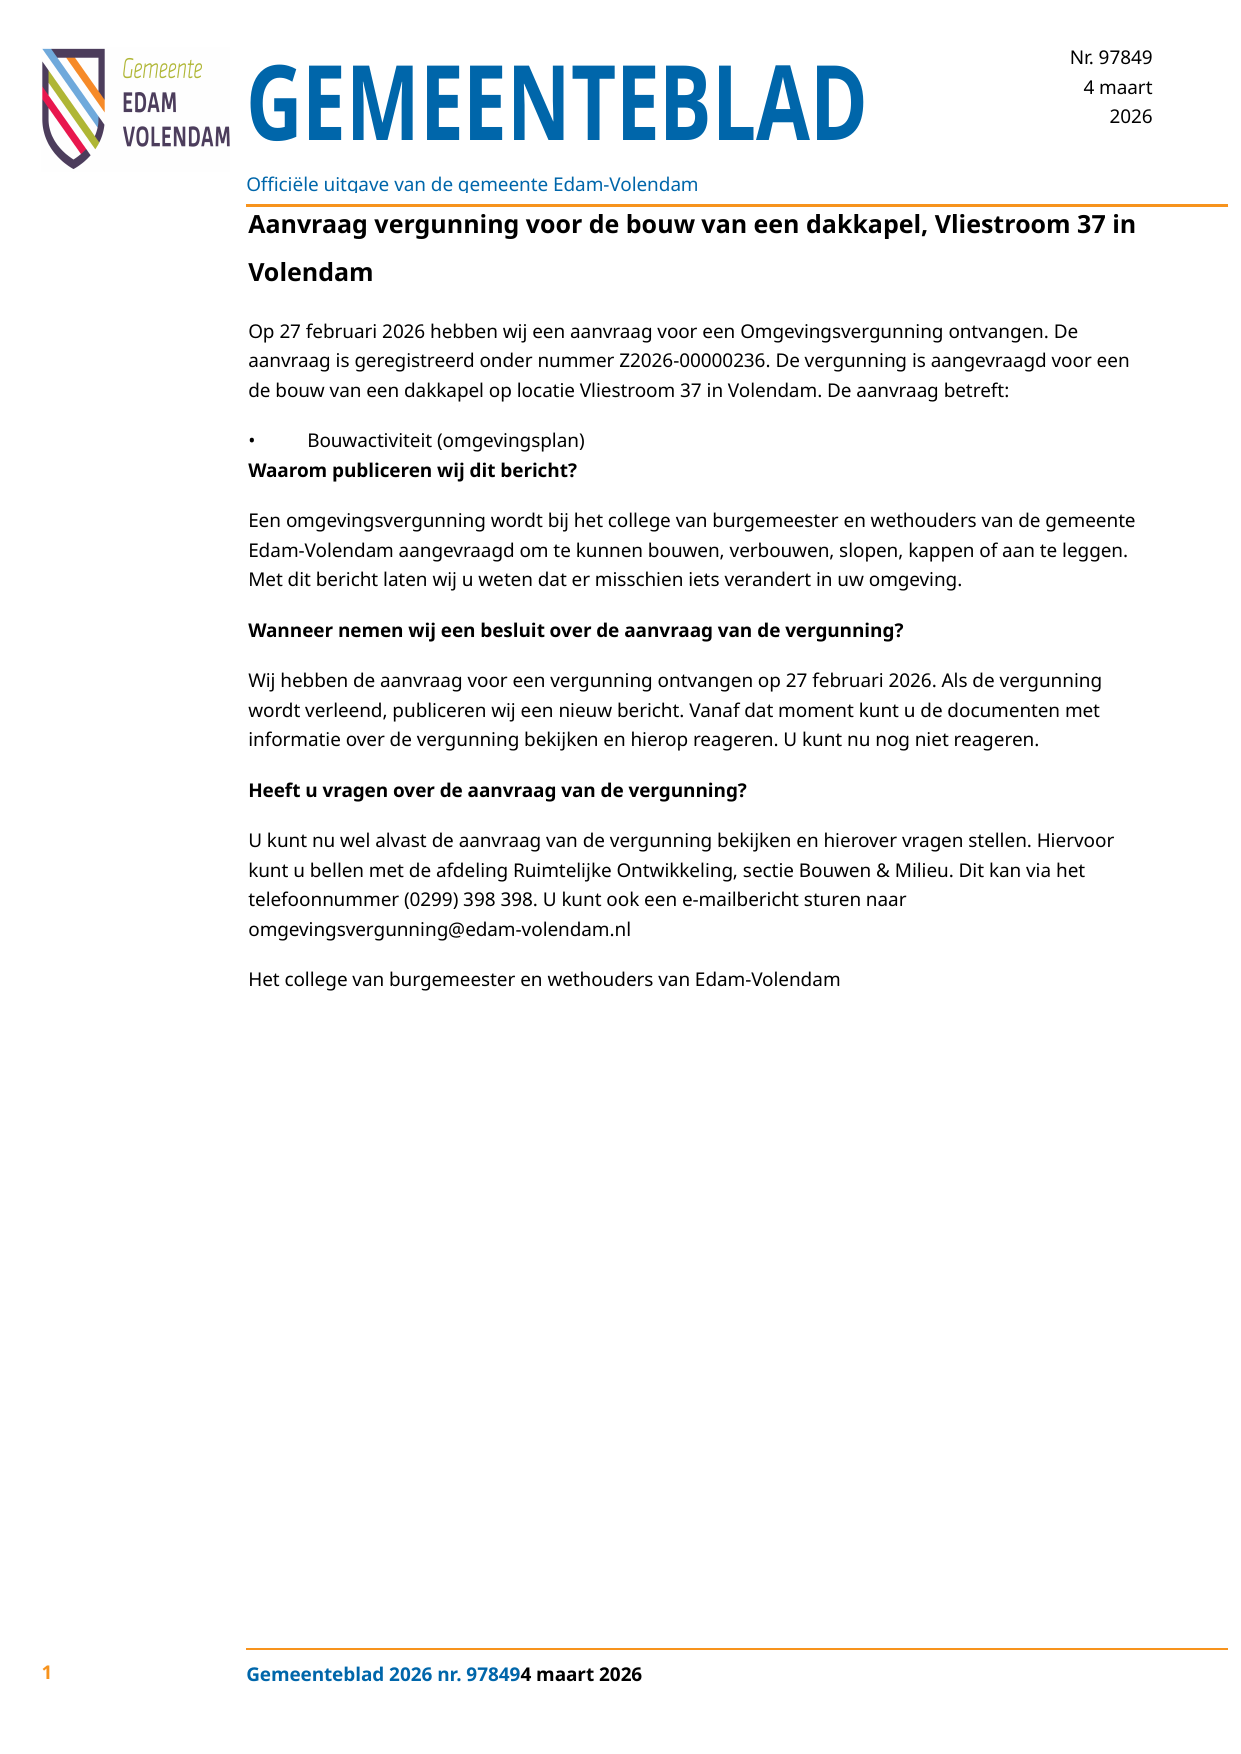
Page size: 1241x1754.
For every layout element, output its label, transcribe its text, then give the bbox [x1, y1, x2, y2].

list Bouwactiviteit (omgevingsplan) [248, 427, 1152, 453]
picture [41, 47, 231, 172]
text Op 27 februari 2026 hebben wij een aanvraag voor een Omgevingsvergunning ontvangen. De aanvraag is geregistreerd onder nummer Z2026-00000236. De vergunning is aangevraagd voor een de bouw van een dakkapel op locatie Vliestroom 37 in Volendam. De aanvraag betreft: [248, 318, 1152, 403]
text Heeft u vragen over de aanvraag van de vergunning? [248, 777, 1152, 803]
text Het college van burgemeester en wethouders van Edam-Volendam [248, 967, 1152, 992]
text Wanneer nemen wij een besluit over de aanvraag van de vergunning? [248, 617, 1152, 643]
text Een omgevingsvergunning wordt bij het college van burgemeester en wethouders van de gemeente Edam-Volendam aangevraagd om te kunnen bouwen, verbouwen, slopen, kappen of aan te leggen. Met dit bericht laten wij u weten dat er misschien iets verandert in uw omgeving. [248, 507, 1152, 592]
text U kunt nu wel alvast de aanvraag van de vergunning bekijken en hierover vragen stellen. Hiervoor kunt u bellen met de afdeling Ruimtelijke Ontwikkeling, sectie Bouwen & Milieu. Dit kan via het telefoonnummer (0299) 398 398. U kunt ook een e-mailbericht sturen naar omgevingsvergunning@edam-volendam.nl [248, 827, 1152, 942]
text Wij hebben de aanvraag voor een vergunning ontvangen op 27 februari 2026. Als de vergunning wordt verleend, publiceren wij een nieuw bericht. Vanaf dat moment kunt u de documenten met informatie over de vergunning bekijken en hierop reageren. U kunt nu nog niet reageren. [248, 667, 1152, 752]
text Aanvraag vergunning voor de bouw van een dakkapel, Vliestroom 37 in Volendam [248, 207, 1152, 288]
text Waarom publiceren wij dit bericht? [248, 457, 1152, 483]
